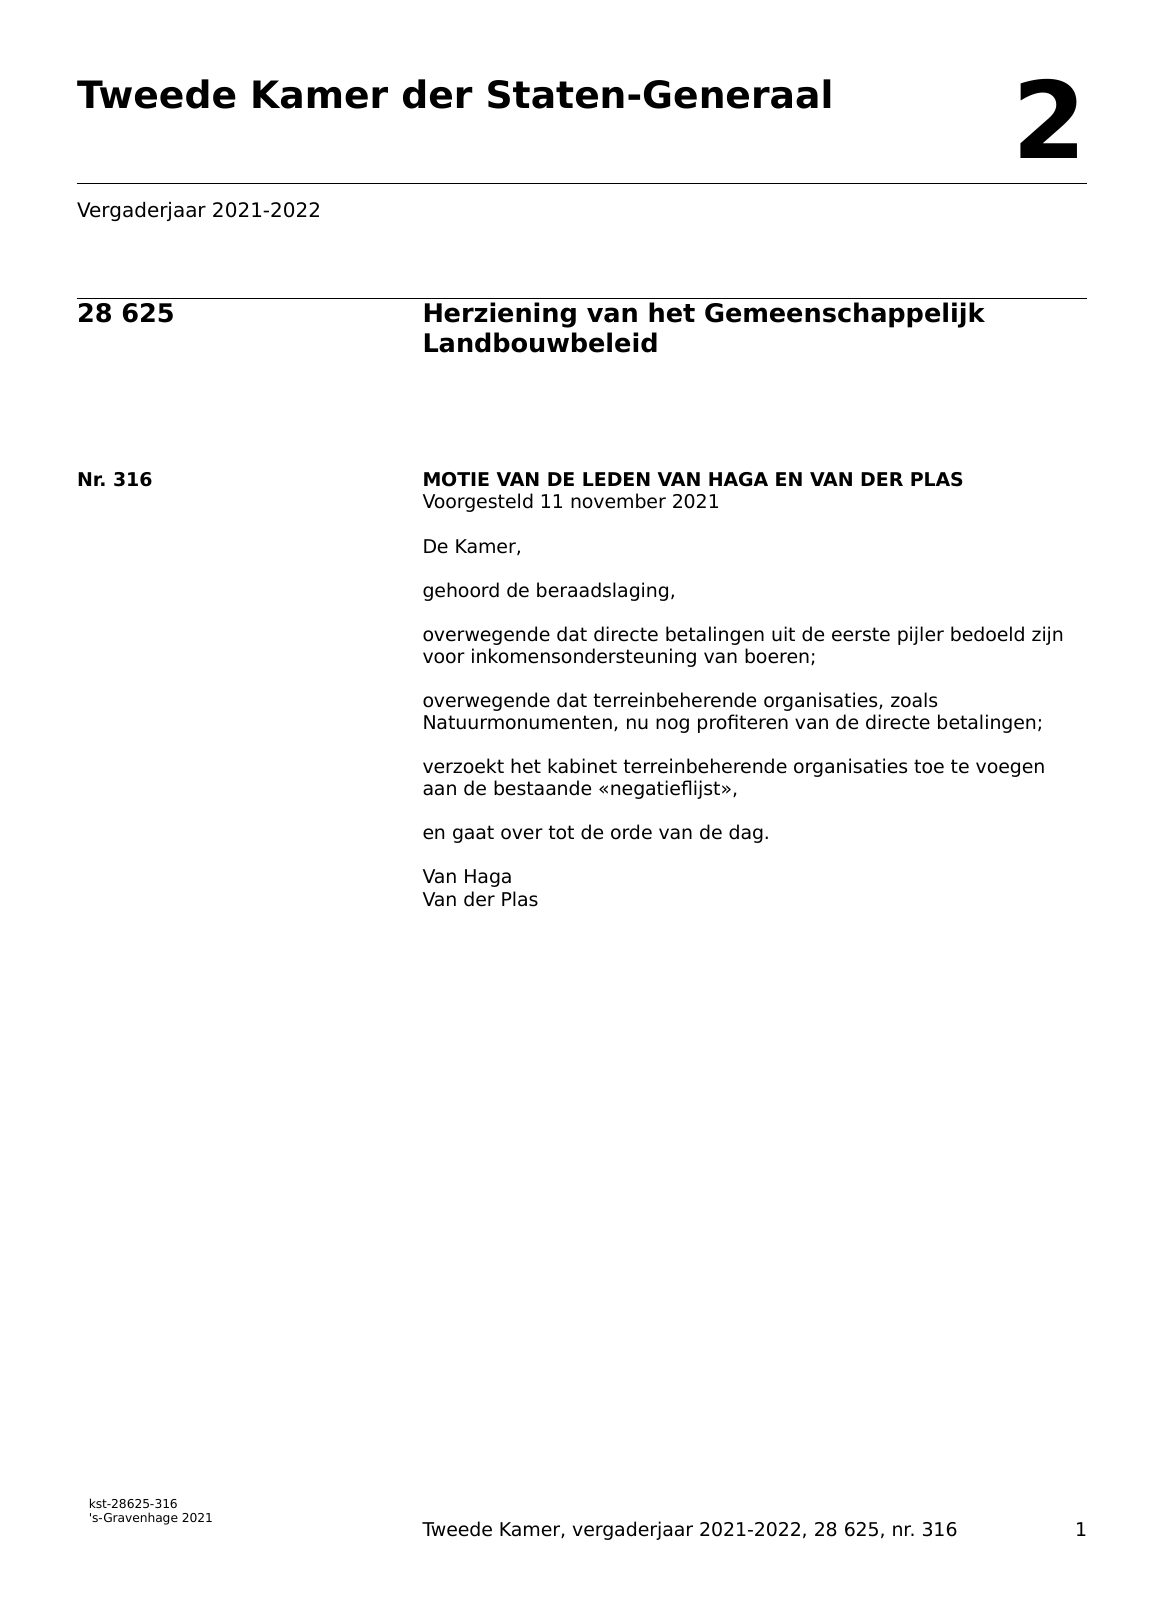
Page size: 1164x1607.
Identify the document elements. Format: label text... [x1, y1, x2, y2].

text overwegende dat directe betalingen uit de eerste pijler bedoeld zijn voor inkomensondersteuning van boeren; [422, 624, 1087, 668]
text Voorgesteld 11 november 2021 [422, 491, 1087, 513]
table_cell Vergaderjaar 2021-2022 [77, 184, 1087, 298]
text verzoekt het kabinet terreinbeherende organisaties toe te voegen aan de bestaande «negatieflijst», [422, 756, 1087, 800]
text 's-Gravenhage 2021 [88, 1511, 323, 1525]
text De Kamer, [422, 536, 1087, 557]
table_header Tweede Kamer der Staten-Generaal [77, 59, 886, 183]
text Van Haga [422, 866, 1087, 888]
text en gaat over tot de orde van de dag. [422, 822, 1087, 844]
text Van der Plas [422, 888, 1087, 910]
table_header 2 [886, 59, 1087, 183]
text overwegende dat terreinbeherende organisaties, zoals Natuurmonumenten, nu nog profiteren van de directe betalingen; [422, 690, 1087, 734]
text kst-28625-316 [88, 1497, 323, 1511]
subtitle 28 625 Herziening van het Gemeenschappelijk Landbouwbeleid [77, 299, 1087, 358]
text gehoord de beraadslaging, [422, 580, 1087, 602]
subtitle Nr. 316 MOTIE VAN DE LEDEN VAN HAGA EN VAN DER PLAS [77, 469, 1087, 491]
